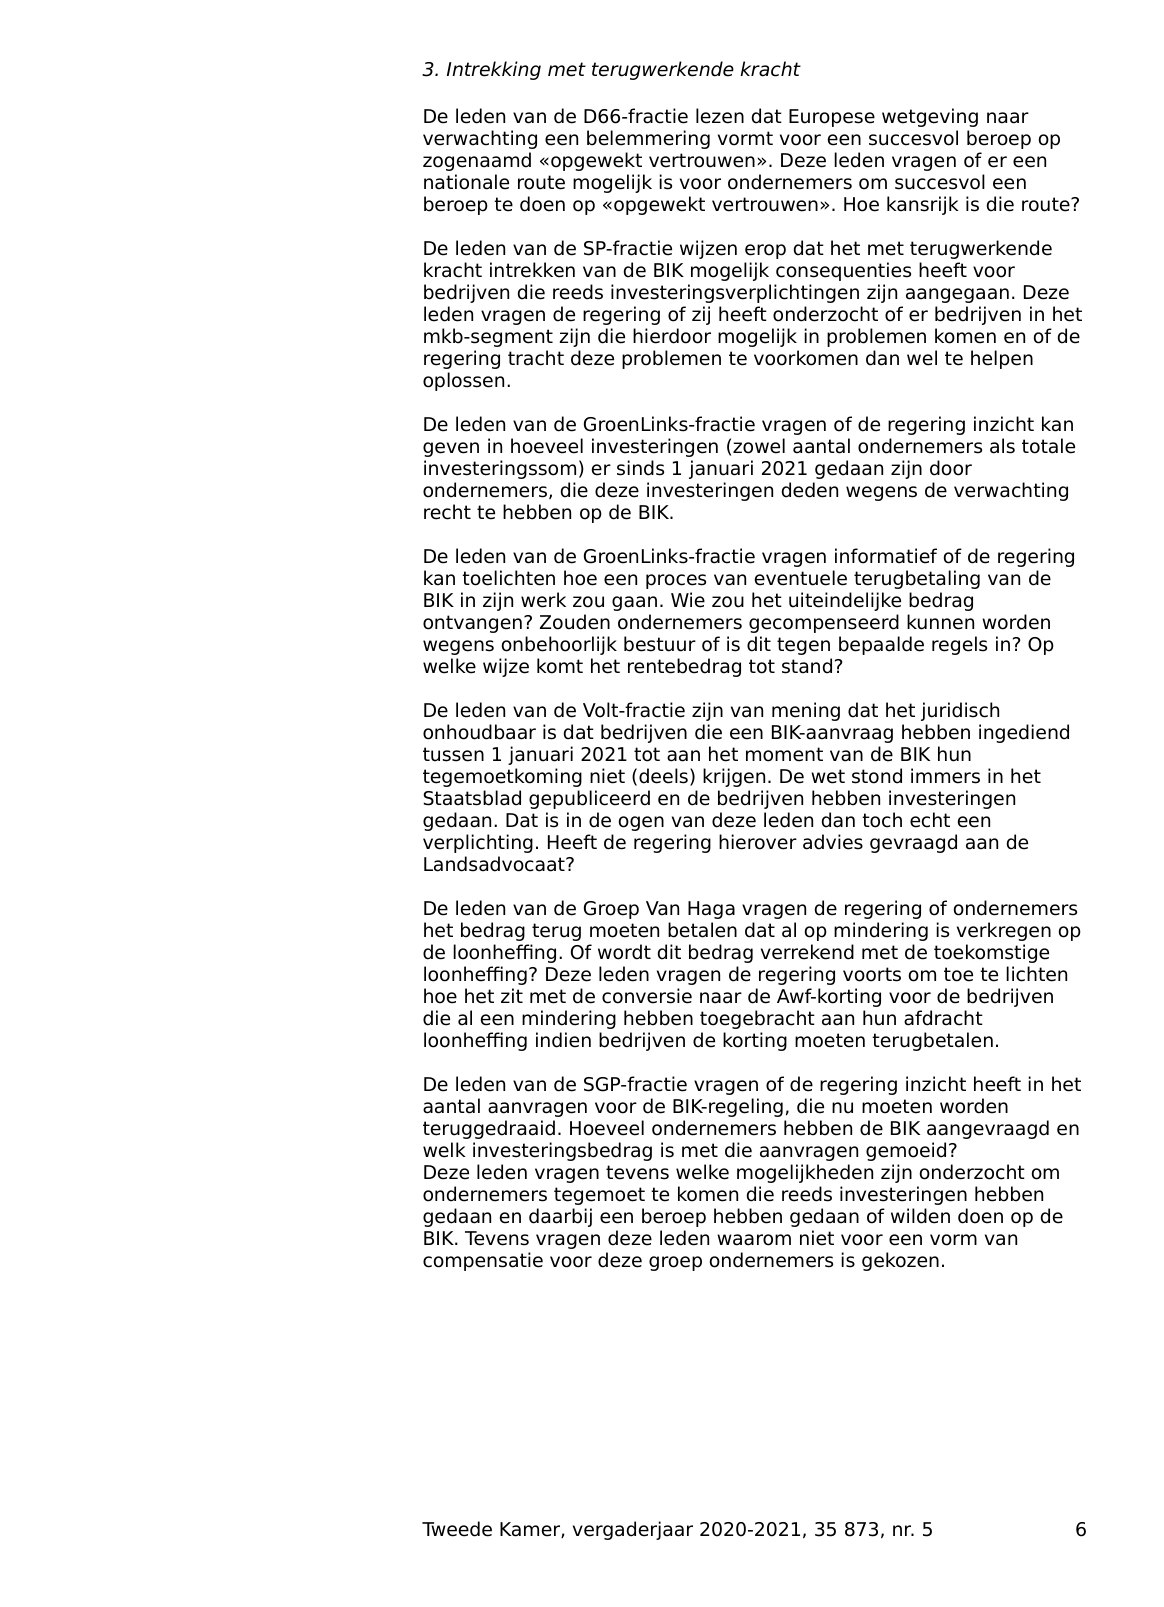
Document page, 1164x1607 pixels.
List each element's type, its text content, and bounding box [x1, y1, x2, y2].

text De leden van de GroenLinks-fractie vragen informatief of de regering kan toelichten hoe een proces van eventuele terugbetaling van de BIK in zijn werk zou gaan. Wie zou het uiteindelijke bedrag ontvangen? Zouden ondernemers gecompenseerd kunnen worden wegens onbehoorlijk bestuur of is dit tegen bepaalde regels in? Op welke wijze komt het rentebedrag tot stand? [422, 546, 1087, 678]
subtitle 3. Intrekking met terugwerkende kracht [422, 59, 1087, 81]
text De leden van de Groep Van Haga vragen de regering of ondernemers het bedrag terug moeten betalen dat al op mindering is verkregen op de loonheffing. Of wordt dit bedrag verrekend met de toekomstige loonheffing? Deze leden vragen de regering voorts om toe te lichten hoe het zit met de conversie naar de Awf-korting voor de bedrijven die al een mindering hebben toegebracht aan hun afdracht loonheffing indien bedrijven de korting moeten terugbetalen. [422, 898, 1087, 1052]
text De leden van de D66-fractie lezen dat Europese wetgeving naar verwachting een belemmering vormt voor een succesvol beroep op zogenaamd «opgewekt vertrouwen». Deze leden vragen of er een nationale route mogelijk is voor ondernemers om succesvol een beroep te doen op «opgewekt vertrouwen». Hoe kansrijk is die route? [422, 106, 1087, 216]
text De leden van de Volt-fractie zijn van mening dat het juridisch onhoudbaar is dat bedrijven die een BIK-aanvraag hebben ingediend tussen 1 januari 2021 tot aan het moment van de BIK hun tegemoetkoming niet (deels) krijgen. De wet stond immers in het Staatsblad gepubliceerd en de bedrijven hebben investeringen gedaan. Dat is in de ogen van deze leden dan toch echt een verplichting. Heeft de regering hierover advies gevraagd aan de Landsadvocaat? [422, 700, 1087, 876]
text De leden van de GroenLinks-fractie vragen of de regering inzicht kan geven in hoeveel investeringen (zowel aantal ondernemers als totale investeringssom) er sinds 1 januari 2021 gedaan zijn door ondernemers, die deze investeringen deden wegens de verwachting recht te hebben op de BIK. [422, 414, 1087, 524]
text Deze leden vragen tevens welke mogelijkheden zijn onderzocht om ondernemers tegemoet te komen die reeds investeringen hebben gedaan en daarbij een beroep hebben gedaan of wilden doen op de BIK. Tevens vragen deze leden waarom niet voor een vorm van compensatie voor deze groep ondernemers is gekozen. [422, 1162, 1087, 1272]
text De leden van de SGP-fractie vragen of de regering inzicht heeft in het aantal aanvragen voor de BIK-regeling, die nu moeten worden teruggedraaid. Hoeveel ondernemers hebben de BIK aangevraagd en welk investeringsbedrag is met die aanvragen gemoeid? [422, 1074, 1087, 1162]
text De leden van de SP-fractie wijzen erop dat het met terugwerkende kracht intrekken van de BIK mogelijk consequenties heeft voor bedrijven die reeds investeringsverplichtingen zijn aangegaan. Deze leden vragen de regering of zij heeft onderzocht of er bedrijven in het mkb-segment zijn die hierdoor mogelijk in problemen komen en of de regering tracht deze problemen te voorkomen dan wel te helpen oplossen. [422, 238, 1087, 392]
